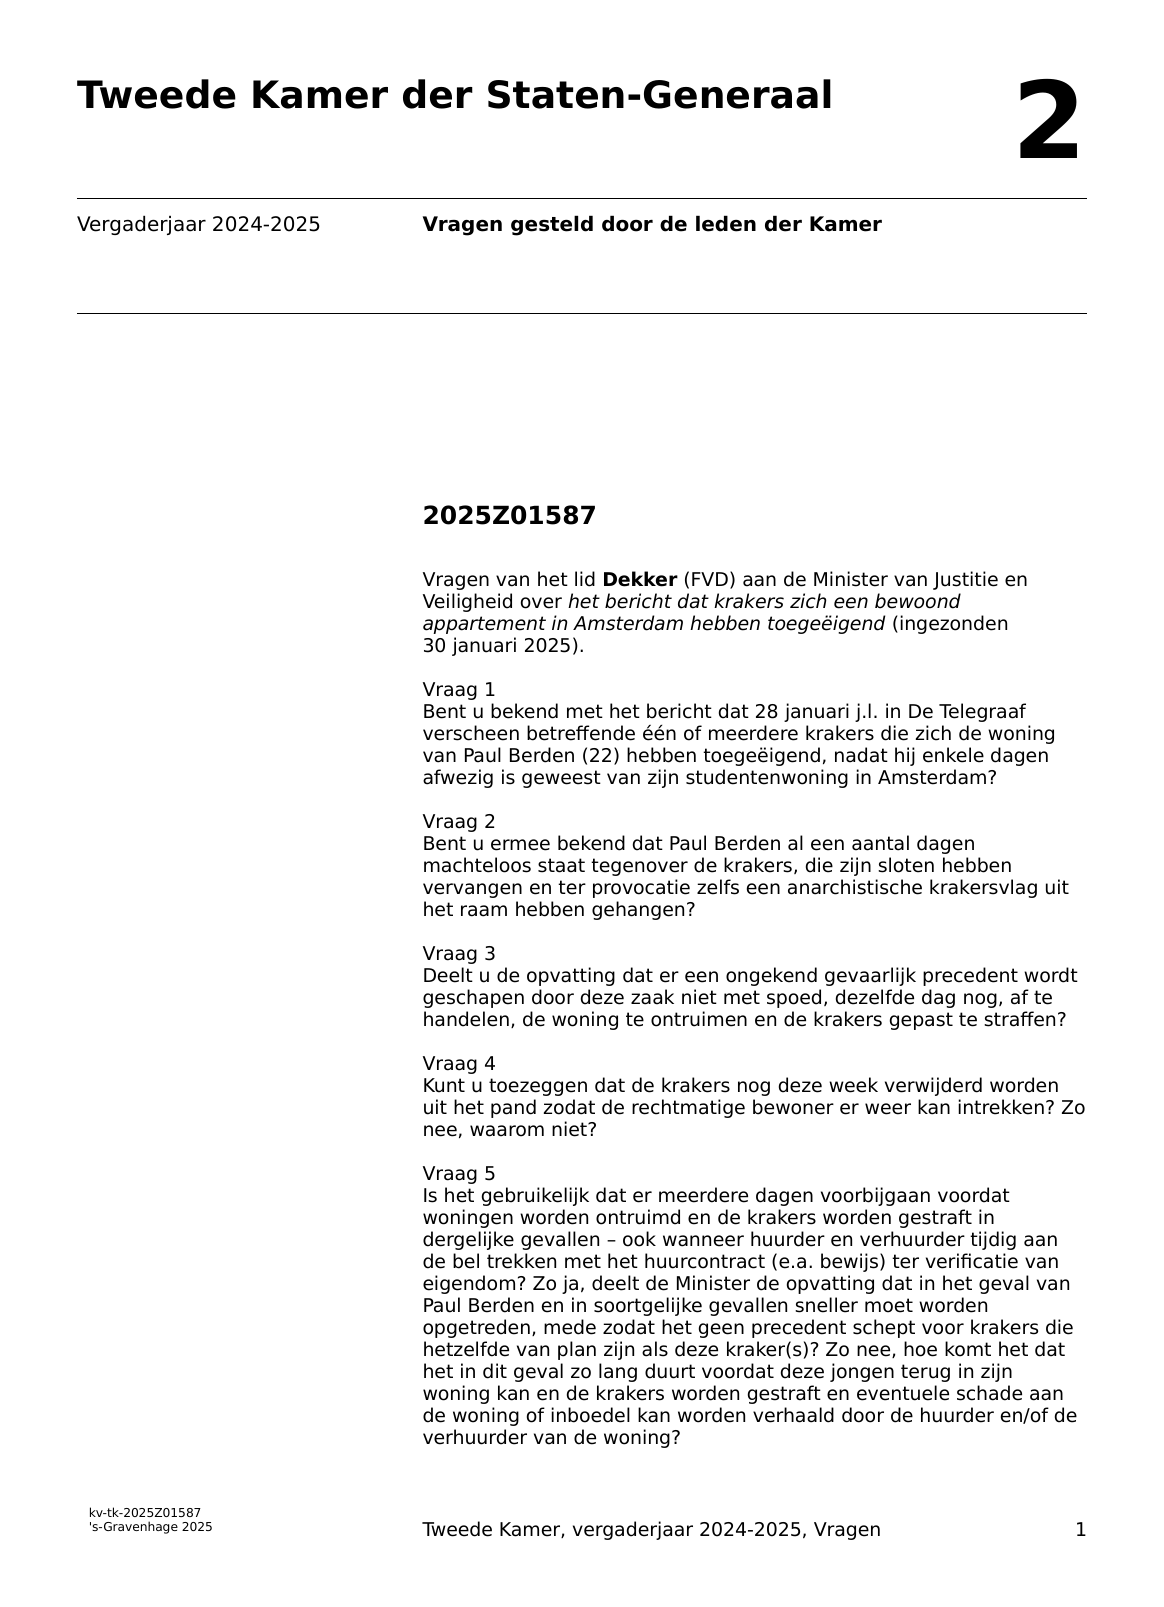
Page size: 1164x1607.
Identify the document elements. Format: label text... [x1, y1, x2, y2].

text 's-Gravenhage 2025 [88, 1520, 323, 1534]
text kv-tk-2025Z01587 [88, 1506, 323, 1520]
text Vragen van het lid Dekker (FVD) aan de Minister van Justitie en Veiligheid over het bericht dat krakers zich een bewoond appartement in Amsterdam hebben toegeëigend (ingezonden 30 januari 2025). [422, 569, 1087, 657]
text Deelt u de opvatting dat er een ongekend gevaarlijk precedent wordt geschapen door deze zaak niet met spoed, dezelfde dag nog, af te handelen, de woning te ontruimen en de krakers gepast te straffen? [422, 965, 1087, 1031]
text Vraag 3 [422, 943, 1087, 965]
text Is het gebruikelijk dat er meerdere dagen voorbijgaan voordat woningen worden ontruimd en de krakers worden gestraft in dergelijke gevallen – ook wanneer huurder en verhuurder tijdig aan de bel trekken met het huurcontract (e.a. bewijs) ter verificatie van eigendom? Zo ja, deelt de Minister de opvatting dat in het geval van Paul Berden en in soortgelijke gevallen sneller moet worden opgetreden, mede zodat het geen precedent schept voor krakers die hetzelfde van plan zijn als deze kraker(s)? Zo nee, hoe komt het dat het in dit geval zo lang duurt voordat deze jongen terug in zijn woning kan en de krakers worden gestraft en eventuele schade aan de woning of inboedel kan worden verhaald door de huurder en/of de verhuurder van de woning? [422, 1185, 1087, 1449]
text Vraag 4 [422, 1053, 1087, 1075]
text Vraag 2 [422, 811, 1087, 833]
text 2025Z01587 [422, 501, 1087, 531]
text Bent u ermee bekend dat Paul Berden al een aantal dagen machteloos staat tegenover de krakers, die zijn sloten hebben vervangen en ter provocatie zelfs een anarchistische krakersvlag uit het raam hebben gehangen? [422, 833, 1087, 921]
table_header Tweede Kamer der Staten-Generaal [77, 59, 886, 198]
text Kunt u toezeggen dat de krakers nog deze week verwijderd worden uit het pand zodat de rechtmatige bewoner er weer kan intrekken? Zo nee, waarom niet? [422, 1075, 1087, 1141]
text Vraag 1 [422, 679, 1087, 701]
text Bent u bekend met het bericht dat 28 januari j.l. in De Telegraaf verscheen betreffende één of meerdere krakers die zich de woning van Paul Berden (22) hebben toegeëigend, nadat hij enkele dagen afwezig is geweest van zijn studentenwoning in Amsterdam? [422, 701, 1087, 789]
table_header 2 [886, 59, 1087, 198]
table_cell Vragen gesteld door de leden der Kamer [422, 199, 1087, 313]
table_cell Vergaderjaar 2024-2025 [77, 199, 422, 313]
text Vraag 5 [422, 1163, 1087, 1185]
